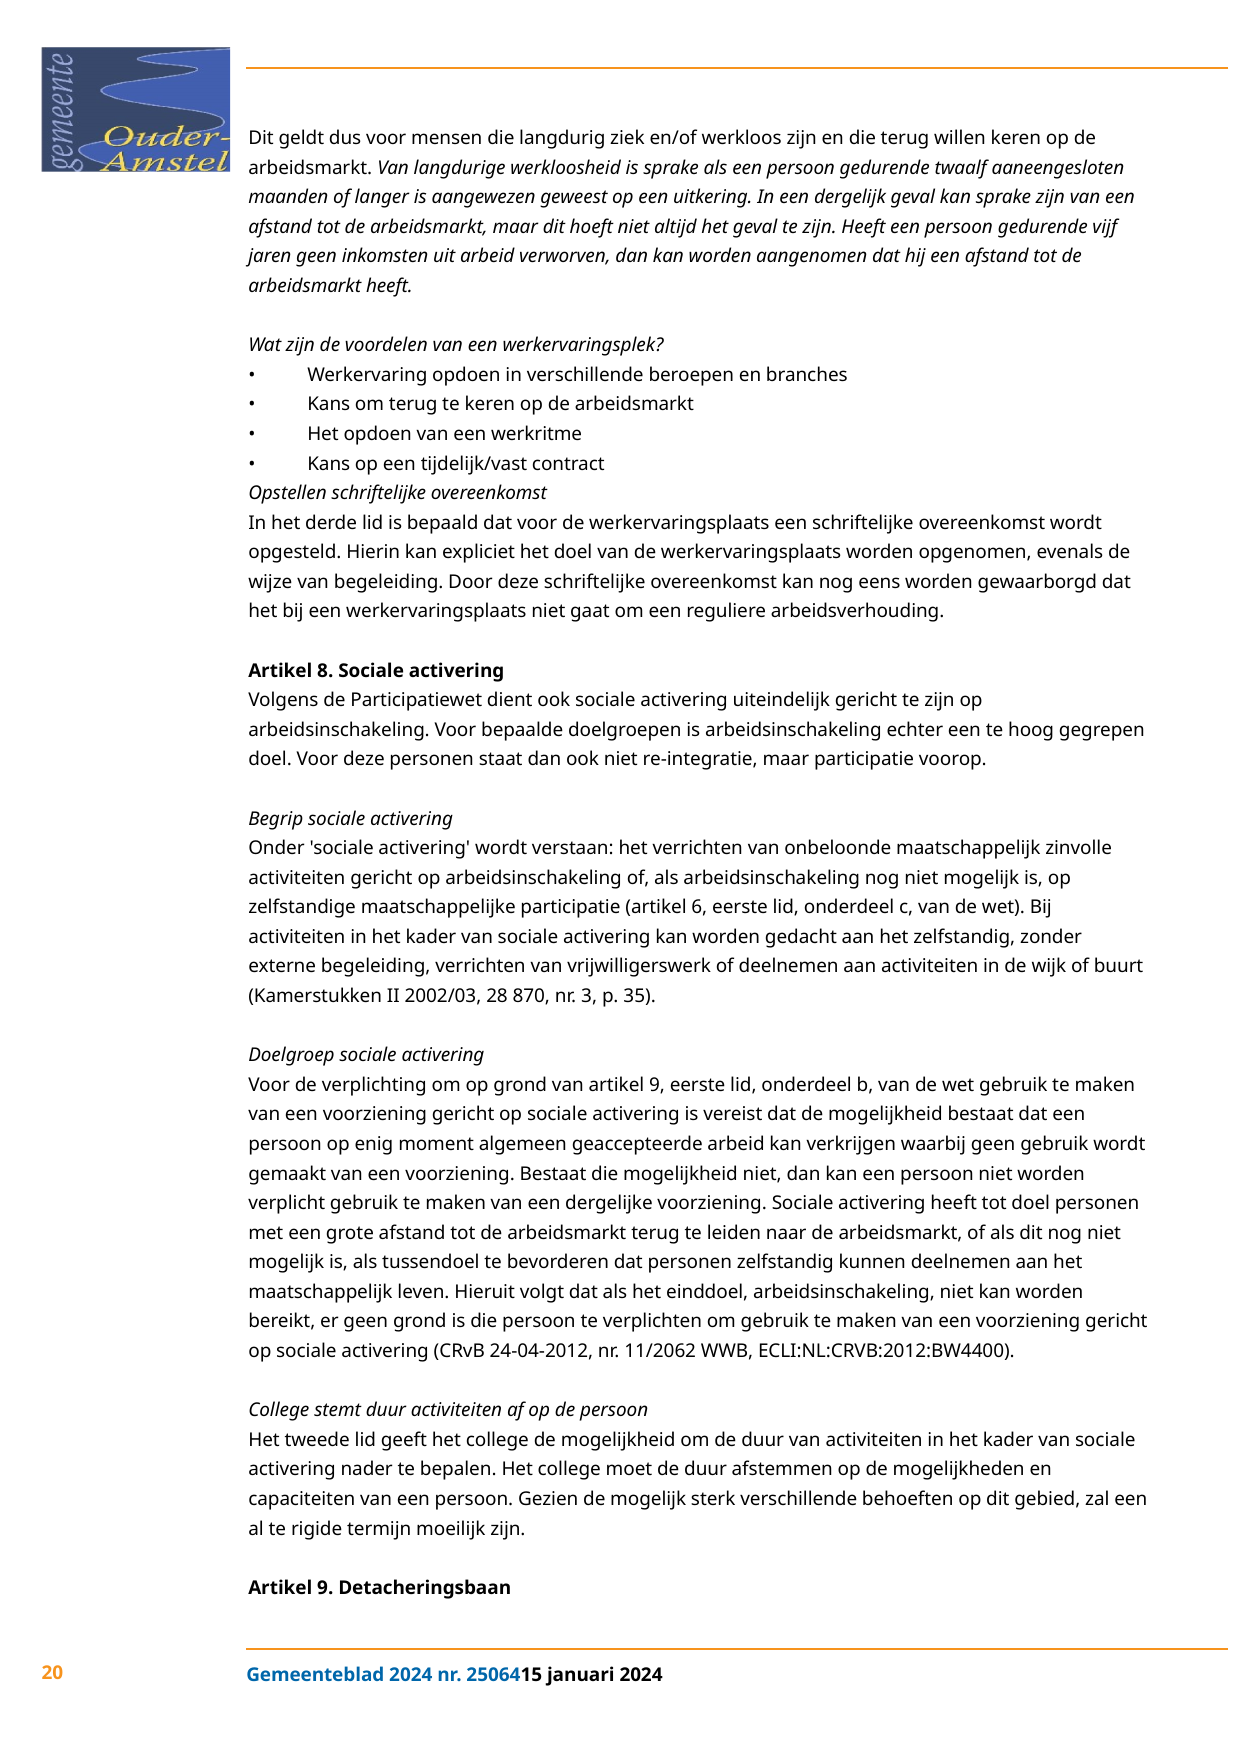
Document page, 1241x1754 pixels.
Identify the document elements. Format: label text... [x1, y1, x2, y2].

list Werkervaring opdoen in verschillende beroepen en branches [248, 361, 1152, 387]
text Onder 'sociale activering' wordt verstaan: het verrichten van onbeloonde maatschappelijk zinvolle activiteiten gericht op arbeidsinschakeling of, als arbeidsinschakeling nog niet mogelijk is, op zelfstandige maatschappelijke participatie (artikel 6, eerste lid, onderdeel c, van de wet). Bij activiteiten in het kader van sociale activering kan worden gedacht aan het zelfstandig, zonder externe begeleiding, verrichten van vrijwilligerswerk of deelnemen aan activiteiten in de wijk of buurt (Kamerstukken II 2002/03, 28 870, nr. 3, p. 35). [248, 834, 1152, 1008]
text Begrip sociale activering [248, 805, 1152, 831]
text Het tweede lid geeft het college de mogelijkheid om de duur van activiteiten in het kader van sociale activering nader te bepalen. Het college moet de duur afstemmen op de mogelijkheden en capaciteiten van een persoon. Gezien de mogelijk sterk verschillende behoeften op dit gebied, zal een al te rigide termijn moeilijk zijn. [248, 1426, 1152, 1541]
list Kans om terug te keren op de arbeidsmarkt [248, 391, 1152, 416]
text Opstellen schriftelijke overeenkomst [248, 479, 1152, 505]
text Volgens de Participatiewet dient ook sociale activering uiteindelijk gericht te zijn op arbeidsinschakeling. Voor bepaalde doelgroepen is arbeidsinschakeling echter een te hoog gegrepen doel. Voor deze personen staat dan ook niet re-integratie, maar participatie voorop. [248, 686, 1152, 771]
text Dit geldt dus voor mensen die langdurig ziek en/of werkloos zijn en die terug willen keren op de arbeidsmarkt. Van langdurige werkloosheid is sprake als een persoon gedurende twaalf aaneengesloten maanden of langer is aangewezen geweest op een uitkering. In een dergelijk geval kan sprake zijn van een afstand tot de arbeidsmarkt, maar dit hoeft niet altijd het geval te zijn. Heeft een persoon gedurende vijf jaren geen inkomsten uit arbeid verworven, dan kan worden aangenomen dat hij een afstand tot de arbeidsmarkt heeft. [248, 124, 1152, 298]
text In het derde lid is bepaald dat voor de werkervaringsplaats een schriftelijke overeenkomst wordt opgesteld. Hierin kan expliciet het doel van de werkervaringsplaats worden opgenomen, evenals de wijze van begeleiding. Door deze schriftelijke overeenkomst kan nog eens worden gewaarborgd dat het bij een werkervaringsplaats niet gaat om een reguliere arbeidsverhouding. [248, 509, 1152, 623]
list Het opdoen van een werkritme [248, 420, 1152, 446]
text Artikel 8. Sociale activering [248, 657, 1152, 683]
picture [41, 47, 231, 172]
text College stemt duur activiteiten af op de persoon [248, 1396, 1152, 1422]
text Wat zijn de voordelen van een werkervaringsplek? [248, 331, 1152, 357]
text Doelgroep sociale activering [248, 1041, 1152, 1067]
text Artikel 9. Detacheringsbaan [248, 1574, 1152, 1600]
list Kans op een tijdelijk/vast contract [248, 450, 1152, 476]
text Voor de verplichting om op grond van artikel 9, eerste lid, onderdeel b, van de wet gebruik te maken van een voorziening gericht op sociale activering is vereist dat de mogelijkheid bestaat dat een persoon op enig moment algemeen geaccepteerde arbeid kan verkrijgen waarbij geen gebruik wordt gemaakt van een voorziening. Bestaat die mogelijkheid niet, dan kan een persoon niet worden verplicht gebruik te maken van een dergelijke voorziening. Sociale activering heeft tot doel personen met een grote afstand tot de arbeidsmarkt terug te leiden naar de arbeidsmarkt, of als dit nog niet mogelijk is, als tussendoel te bevorderen dat personen zelfstandig kunnen deelnemen aan het maatschappelijk leven. Hieruit volgt dat als het einddoel, arbeidsinschakeling, niet kan worden bereikt, er geen grond is die persoon te verplichten om gebruik te maken van een voorziening gericht op sociale activering (CRvB 24-04-2012, nr. 11/2062 WWB, ECLI:NL:CRVB:2012:BW4400). [248, 1071, 1152, 1363]
